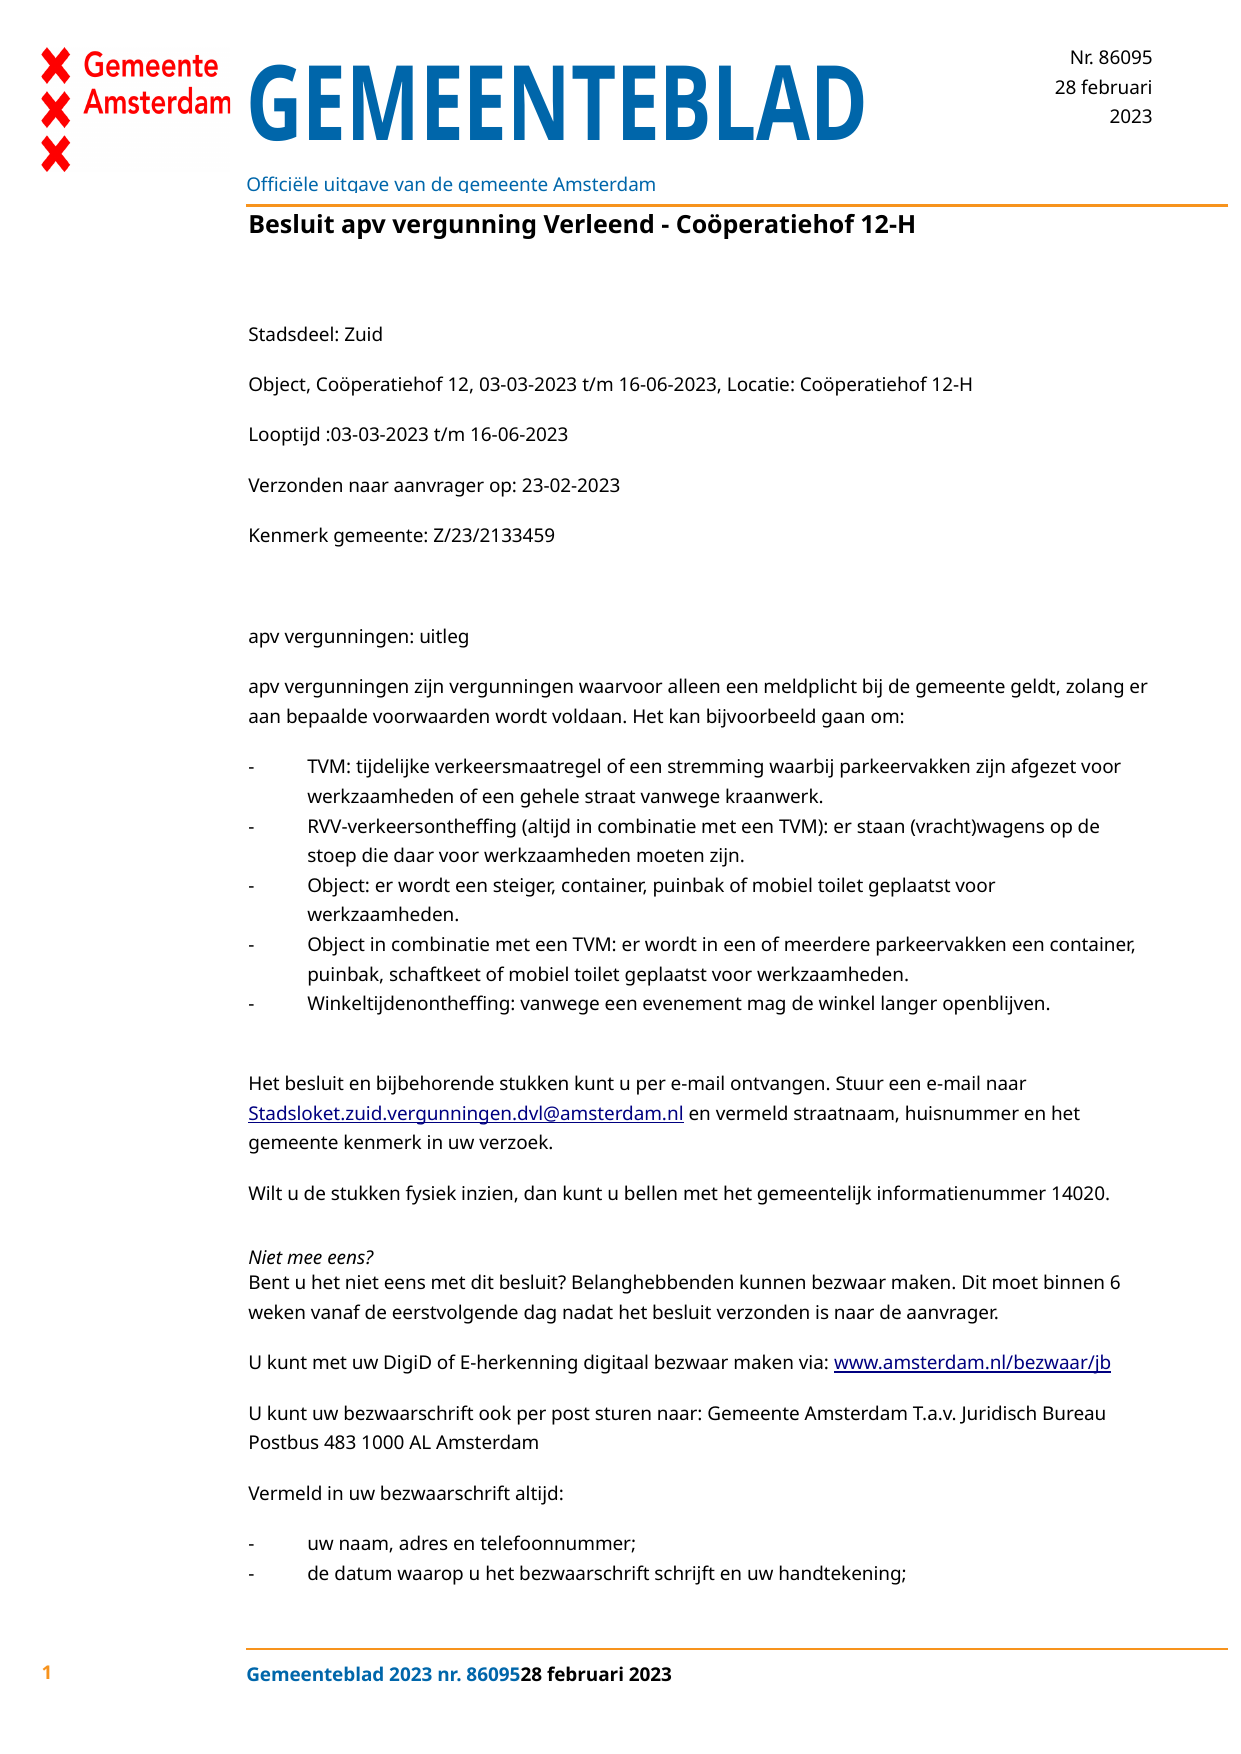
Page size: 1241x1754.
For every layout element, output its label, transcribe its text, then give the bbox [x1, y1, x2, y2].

text Object, Coöperatiehof 12, 03-03-2023 t/m 16-06-2023, Locatie: Coöperatiehof 12-H [248, 371, 1152, 397]
text Verzonden naar aanvrager op: 23-02-2023 [248, 472, 1152, 498]
text Stadsdeel: Zuid [248, 321, 1152, 346]
text apv vergunningen: uitleg [248, 623, 1152, 649]
text Vermeld in uw bezwaarschrift altijd: [248, 1480, 1152, 1506]
list Object in combinatie met een TVM: er wordt in een of meerdere parkeervakken een container, puinbak, schaftkeet of mobiel toilet geplaatst voor werkzaamheden. [248, 931, 1152, 986]
text Bent u het niet eens met dit besluit? Belanghebbenden kunnen bezwaar maken. Dit moet binnen 6 weken vanaf de eerstvolgende dag nadat het besluit verzonden is naar de aanvrager. [248, 1269, 1152, 1325]
text Het besluit en bijbehorende stukken kunt u per e-mail ontvangen. Stuur een e-mail naar Stadsloket.zuid.vergunningen.dvl@amsterdam.nl en vermeld straatnaam, huisnummer en het gemeente kenmerk in uw verzoek. [248, 1070, 1152, 1155]
list de datum waarop u het bezwaarschrift schrijft en uw handtekening; [248, 1560, 1152, 1586]
list TVM: tijdelijke verkeersmaatregel of een stremming waarbij parkeervakken zijn afgezet voor werkzaamheden of een gehele straat vanwege kraanwerk. [248, 754, 1152, 809]
list uw naam, adres en telefoonnummer; [248, 1530, 1152, 1556]
text Wilt u de stukken fysiek inzien, dan kunt u bellen met het gemeentelijk informatienummer 14020. [248, 1180, 1152, 1206]
text U kunt uw bezwaarschrift ook per post sturen naar: Gemeente Amsterdam T.a.v. Juridisch Bureau Postbus 483 1000 AL Amsterdam [248, 1400, 1152, 1455]
list Object: er wordt een steiger, container, puinbak of mobiel toilet geplaatst voor werkzaamheden. [248, 872, 1152, 927]
text Niet mee eens? [248, 1244, 1152, 1269]
text Besluit apv vergunning Verleend - Coöperatiehof 12-H [248, 207, 1152, 241]
text Kenmerk gemeente: Z/23/2133459 [248, 522, 1152, 548]
picture [41, 47, 231, 172]
text Looptijd :03-03-2023 t/m 16-06-2023 [248, 422, 1152, 447]
list Winkeltijdenontheffing: vanwege een evenement mag de winkel langer openblijven. [248, 990, 1152, 1016]
text U kunt met uw DigiD of E-herkenning digitaal bezwaar maken via: www.amsterdam.nl/bezwaar/jb [248, 1349, 1152, 1375]
text apv vergunningen zijn vergunningen waarvoor alleen een meldplicht bij de gemeente geldt, zolang er aan bepaalde voorwaarden wordt voldaan. Het kan bijvoorbeeld gaan om: [248, 674, 1152, 729]
list RVV-verkeersontheffing (altijd in combinatie met een TVM): er staan (vracht)wagens op de stoep die daar voor werkzaamheden moeten zijn. [248, 813, 1152, 868]
